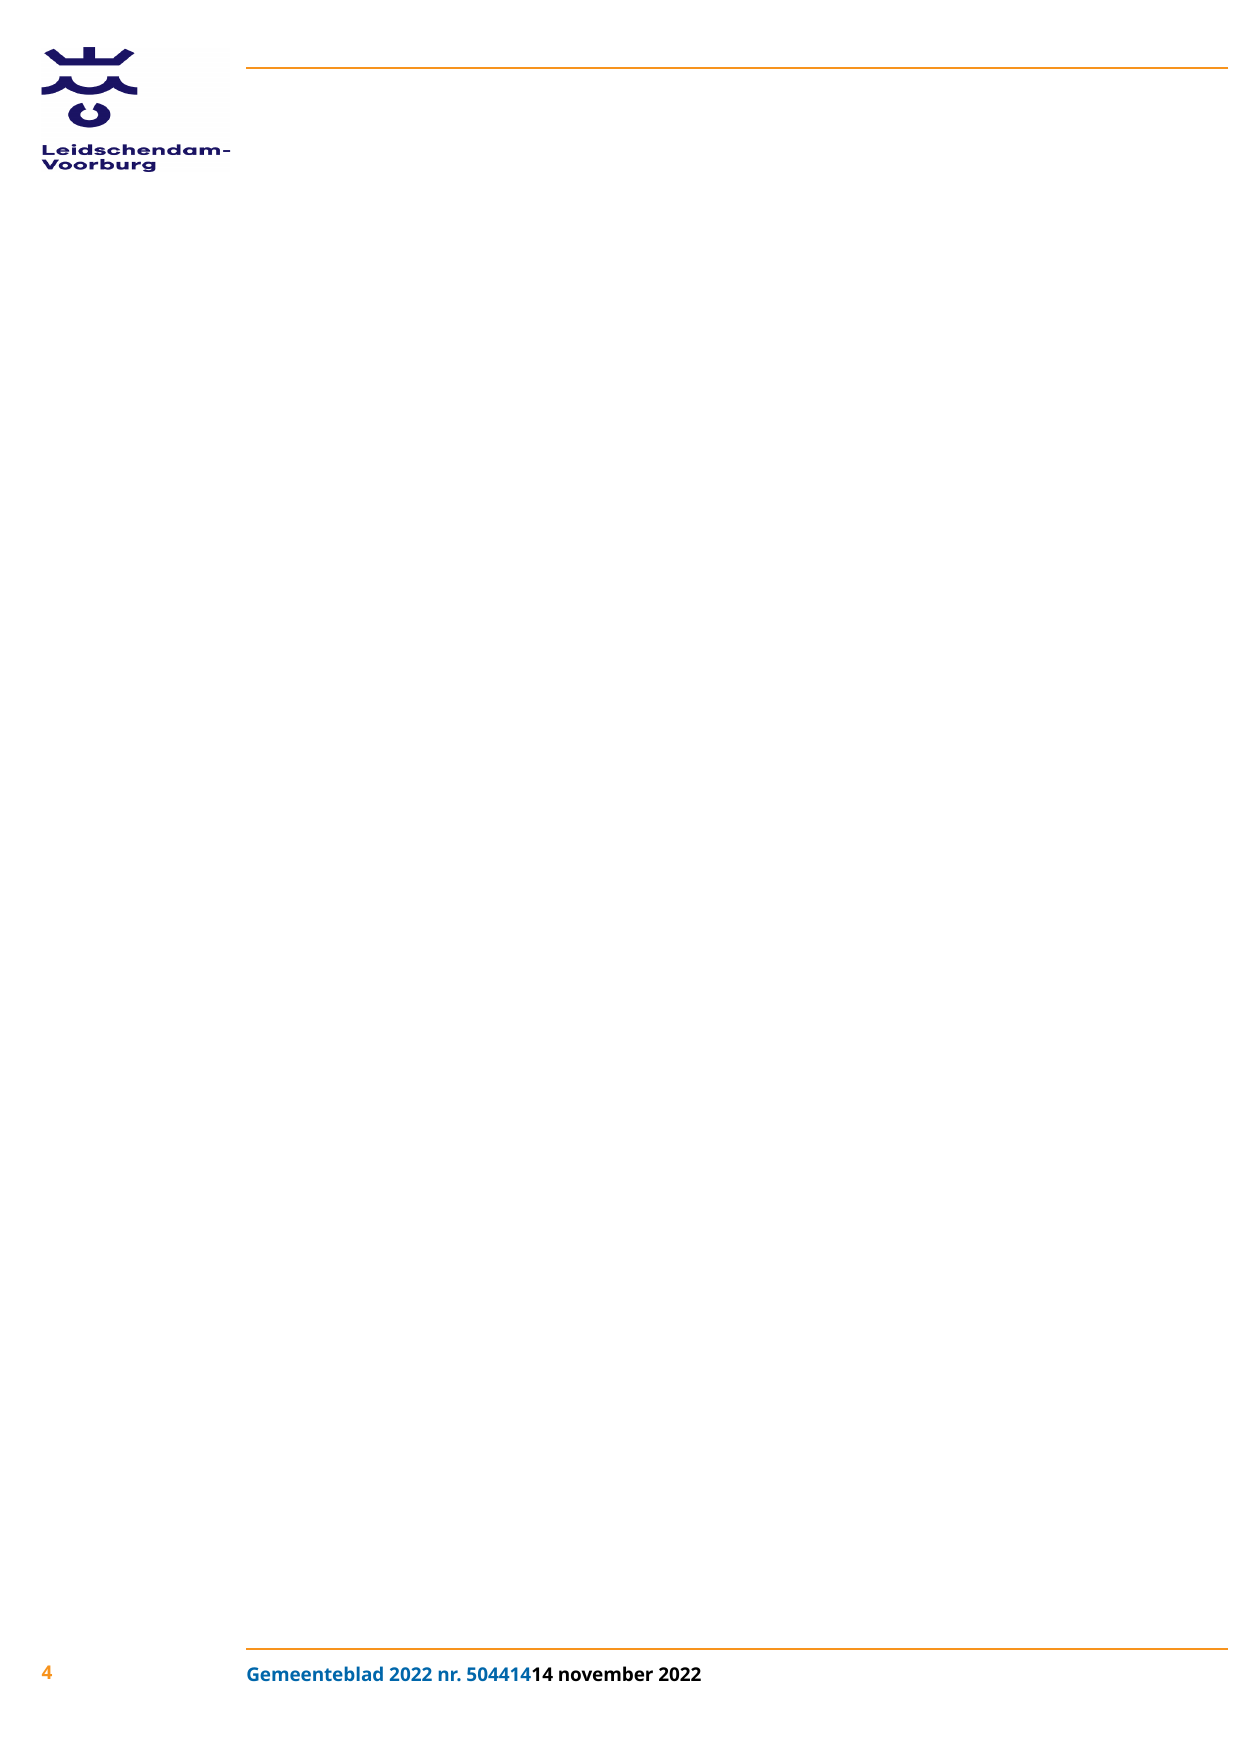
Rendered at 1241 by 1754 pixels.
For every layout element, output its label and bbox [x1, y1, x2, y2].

picture [41, 47, 231, 172]
